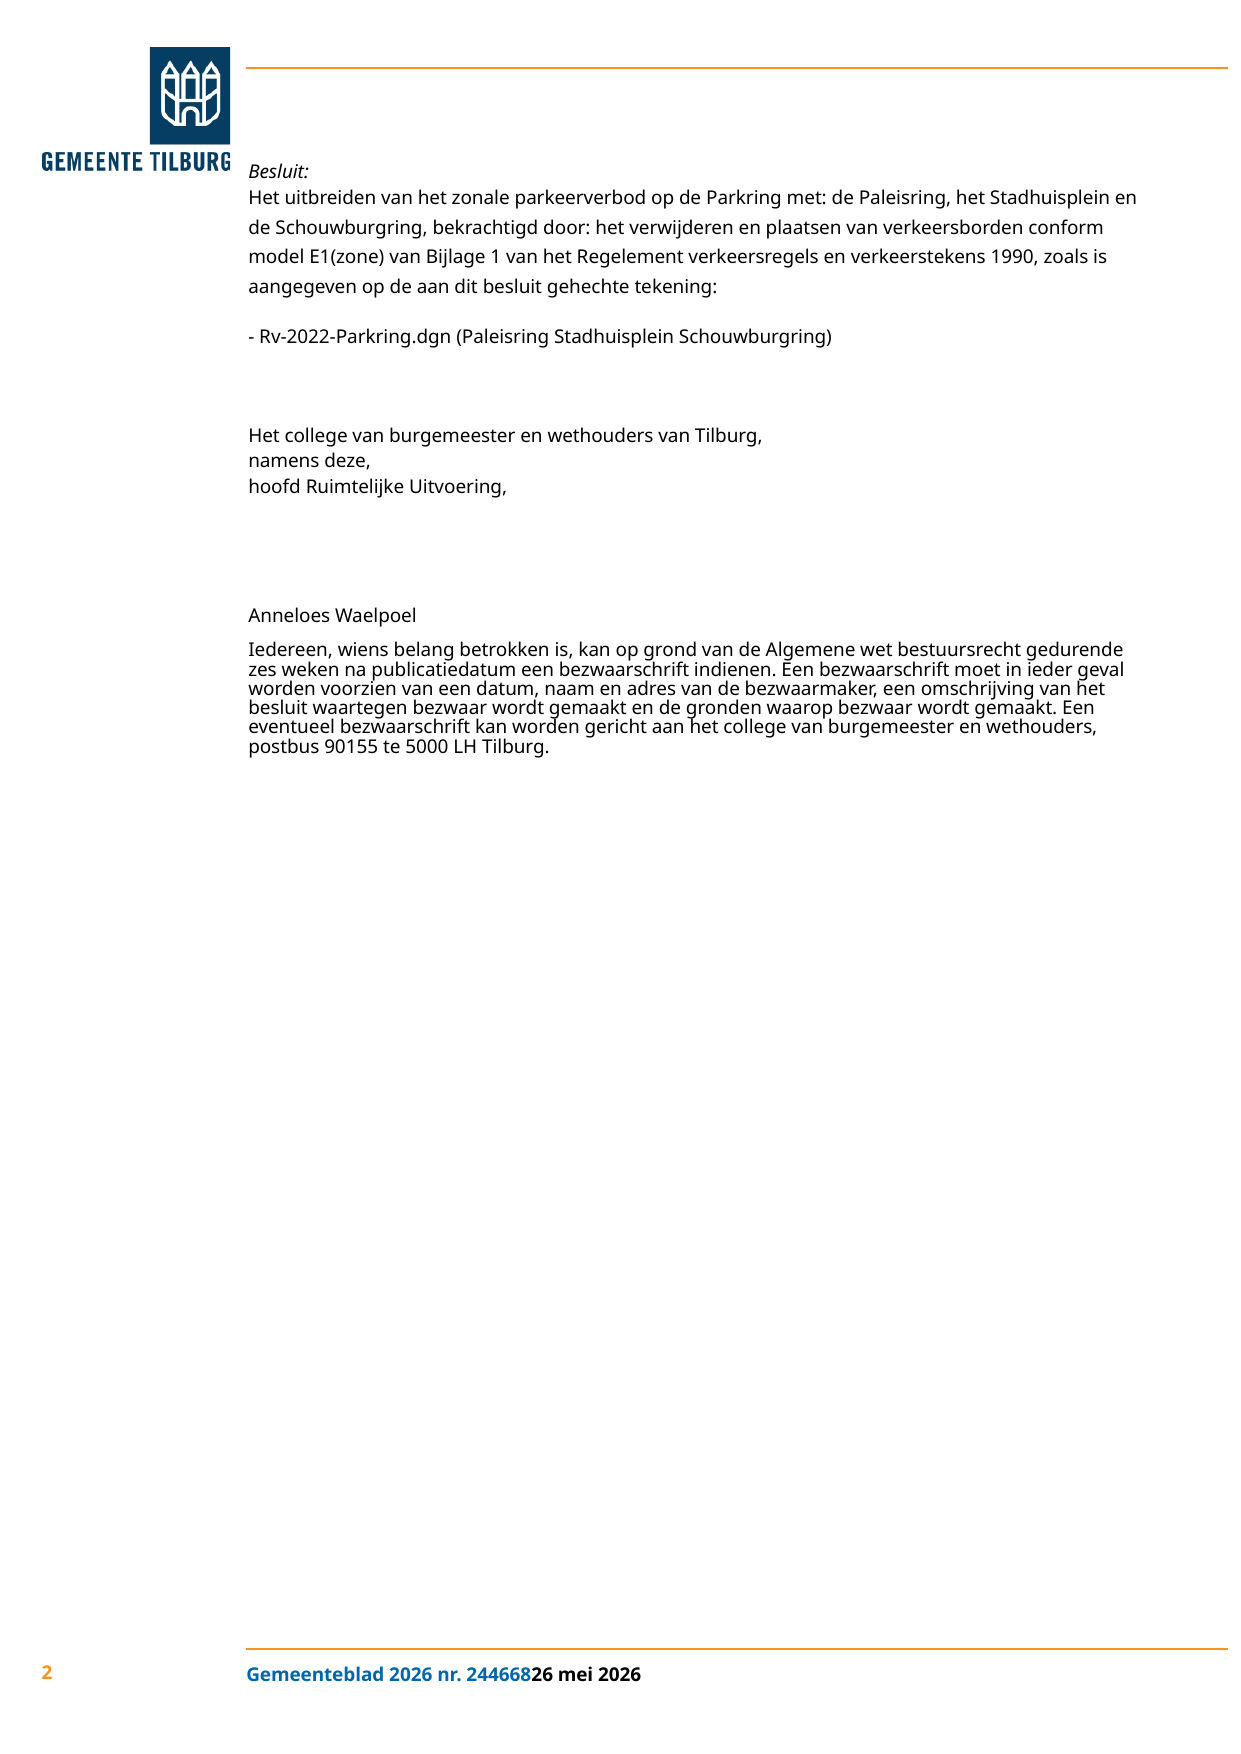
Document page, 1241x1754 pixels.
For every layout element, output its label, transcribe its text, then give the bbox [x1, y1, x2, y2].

text Het uitbreiden van het zonale parkeerverbod op de Parkring met: de Paleisring, het Stadhuisplein en de Schouwburgring, bekrachtigd door: het verwijderen en plaatsen van verkeersborden conform model E1(zone) van Bijlage 1 van het Regelement verkeersregels en verkeerstekens 1990, zoals is aangegeven op de aan dit besluit gehechte tekening: [248, 184, 1152, 299]
picture [41, 47, 231, 172]
text Besluit: [248, 159, 1152, 184]
text Iedereen, wiens belang betrokken is, kan op grond van de Algemene wet bestuursrecht gedurende zes weken na publicatiedatum een bezwaarschrift indienen. Een bezwaarschrift moet in ieder geval worden voorzien van een datum, naam en adres van de bezwaarmaker, een omschrijving van het besluit waartegen bezwaar wordt gemaakt en de gronden waarop bezwaar wordt gemaakt. Een eventueel bezwaarschrift kan worden gericht aan het college van burgemeester en wethouders, postbus 90155 te 5000 LH Tilburg. [248, 641, 1152, 757]
text Het college van burgemeester en wethouders van Tilburg, [248, 422, 1152, 448]
text Anneloes Waelpoel [248, 602, 1152, 628]
text namens deze, [248, 448, 1152, 473]
text - Rv-2022-Parkring.dgn (Paleisring Stadhuisplein Schouwburgring) [248, 324, 1152, 349]
text hoofd Ruimtelijke Uitvoering, [248, 473, 1152, 499]
